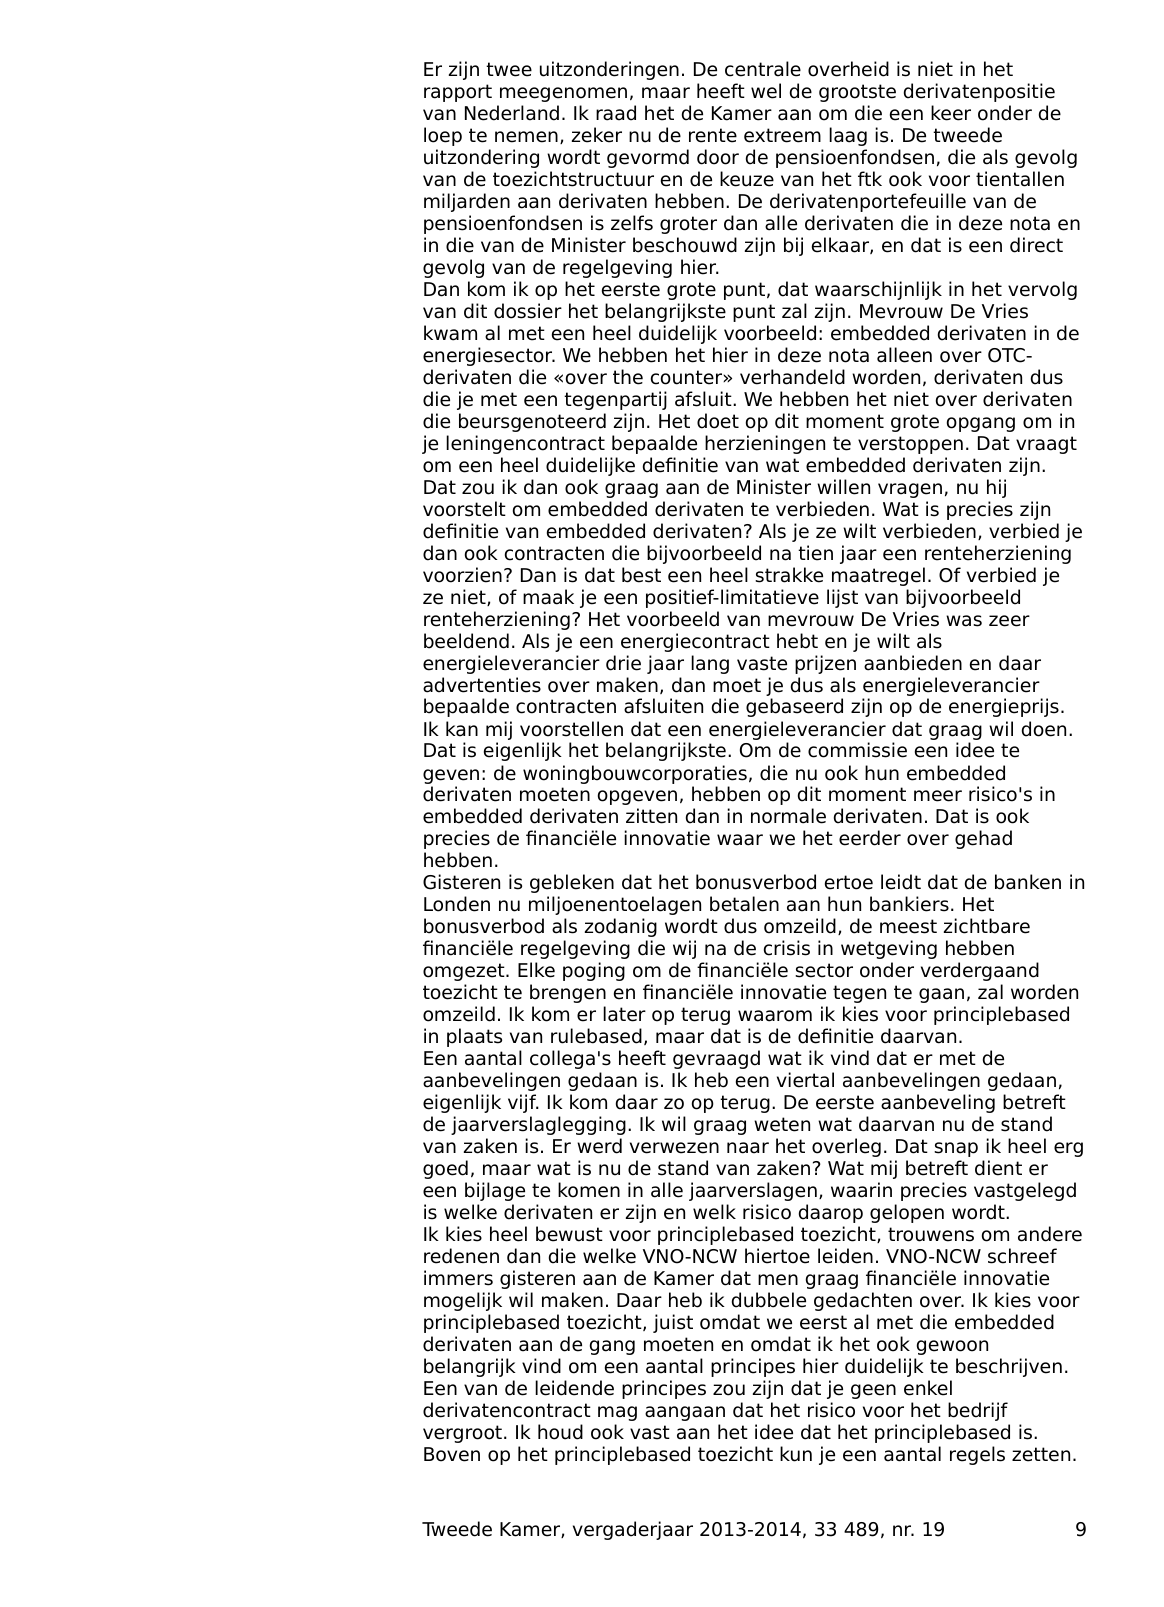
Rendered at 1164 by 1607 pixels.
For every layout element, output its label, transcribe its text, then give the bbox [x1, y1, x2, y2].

text Ik kies heel bewust voor principlebased toezicht, trouwens om andere redenen dan die welke VNO-NCW hiertoe leiden. VNO-NCW schreef immers gisteren aan de Kamer dat men graag financiële innovatie mogelijk wil maken. Daar heb ik dubbele gedachten over. Ik kies voor principlebased toezicht, juist omdat we eerst al met die embedded derivaten aan de gang moeten en omdat ik het ook gewoon belangrijk vind om een aantal principes hier duidelijk te beschrijven. Een van de leidende principes zou zijn dat je geen enkel derivatencontract mag aangaan dat het risico voor het bedrijf vergroot. Ik houd ook vast aan het idee dat het principlebased is. Boven op het principlebased toezicht kun je een aantal regels zetten. [422, 1224, 1087, 1466]
text Dan kom ik op het eerste grote punt, dat waarschijnlijk in het vervolg van dit dossier het belangrijkste punt zal zijn. Mevrouw De Vries kwam al met een heel duidelijk voorbeeld: embedded derivaten in de energiesector. We hebben het hier in deze nota alleen over OTC-derivaten die «over the counter» verhandeld worden, derivaten dus die je met een tegenpartij afsluit. We hebben het niet over derivaten die beursgenoteerd zijn. Het doet op dit moment grote opgang om in je leningencontract bepaalde herzieningen te verstoppen. Dat vraagt om een heel duidelijke definitie van wat embedded derivaten zijn. Dat zou ik dan ook graag aan de Minister willen vragen, nu hij voorstelt om embedded derivaten te verbieden. Wat is precies zijn definitie van embedded derivaten? Als je ze wilt verbieden, verbied je dan ook contracten die bijvoorbeeld na tien jaar een renteherziening voorzien? Dan is dat best een heel strakke maatregel. Of verbied je ze niet, of maak je een positief-limitatieve lijst van bijvoorbeeld renteherziening? Het voorbeeld van mevrouw De Vries was zeer beeldend. Als je een energiecontract hebt en je wilt als energieleverancier drie jaar lang vaste prijzen aanbieden en daar advertenties over maken, dan moet je dus als energieleverancier bepaalde contracten afsluiten die gebaseerd zijn op de energieprijs. Ik kan mij voorstellen dat een energieleverancier dat graag wil doen. Dat is eigenlijk het belangrijkste. Om de commissie een idee te geven: de woningbouwcorporaties, die nu ook hun embedded derivaten moeten opgeven, hebben op dit moment meer risico's in embedded derivaten zitten dan in normale derivaten. Dat is ook precies de financiële innovatie waar we het eerder over gehad hebben. [422, 279, 1087, 872]
text Er zijn twee uitzonderingen. De centrale overheid is niet in het rapport meegenomen, maar heeft wel de grootste derivatenpositie van Nederland. Ik raad het de Kamer aan om die een keer onder de loep te nemen, zeker nu de rente extreem laag is. De tweede uitzondering wordt gevormd door de pensioenfondsen, die als gevolg van de toezichtstructuur en de keuze van het ftk ook voor tientallen miljarden aan derivaten hebben. De derivatenportefeuille van de pensioenfondsen is zelfs groter dan alle derivaten die in deze nota en in die van de Minister beschouwd zijn bij elkaar, en dat is een direct gevolg van de regelgeving hier. [422, 59, 1087, 279]
text Gisteren is gebleken dat het bonusverbod ertoe leidt dat de banken in Londen nu miljoenentoelagen betalen aan hun bankiers. Het bonusverbod als zodanig wordt dus omzeild, de meest zichtbare financiële regelgeving die wij na de crisis in wetgeving hebben omgezet. Elke poging om de financiële sector onder verdergaand toezicht te brengen en financiële innovatie tegen te gaan, zal worden omzeild. Ik kom er later op terug waarom ik kies voor principlebased in plaats van rulebased, maar dat is de definitie daarvan. [422, 872, 1087, 1048]
text Een aantal collega's heeft gevraagd wat ik vind dat er met de aanbevelingen gedaan is. Ik heb een viertal aanbevelingen gedaan, eigenlijk vijf. Ik kom daar zo op terug. De eerste aanbeveling betreft de jaarverslaglegging. Ik wil graag weten wat daarvan nu de stand van zaken is. Er werd verwezen naar het overleg. Dat snap ik heel erg goed, maar wat is nu de stand van zaken? Wat mij betreft dient er een bijlage te komen in alle jaarverslagen, waarin precies vastgelegd is welke derivaten er zijn en welk risico daarop gelopen wordt. [422, 1048, 1087, 1224]
